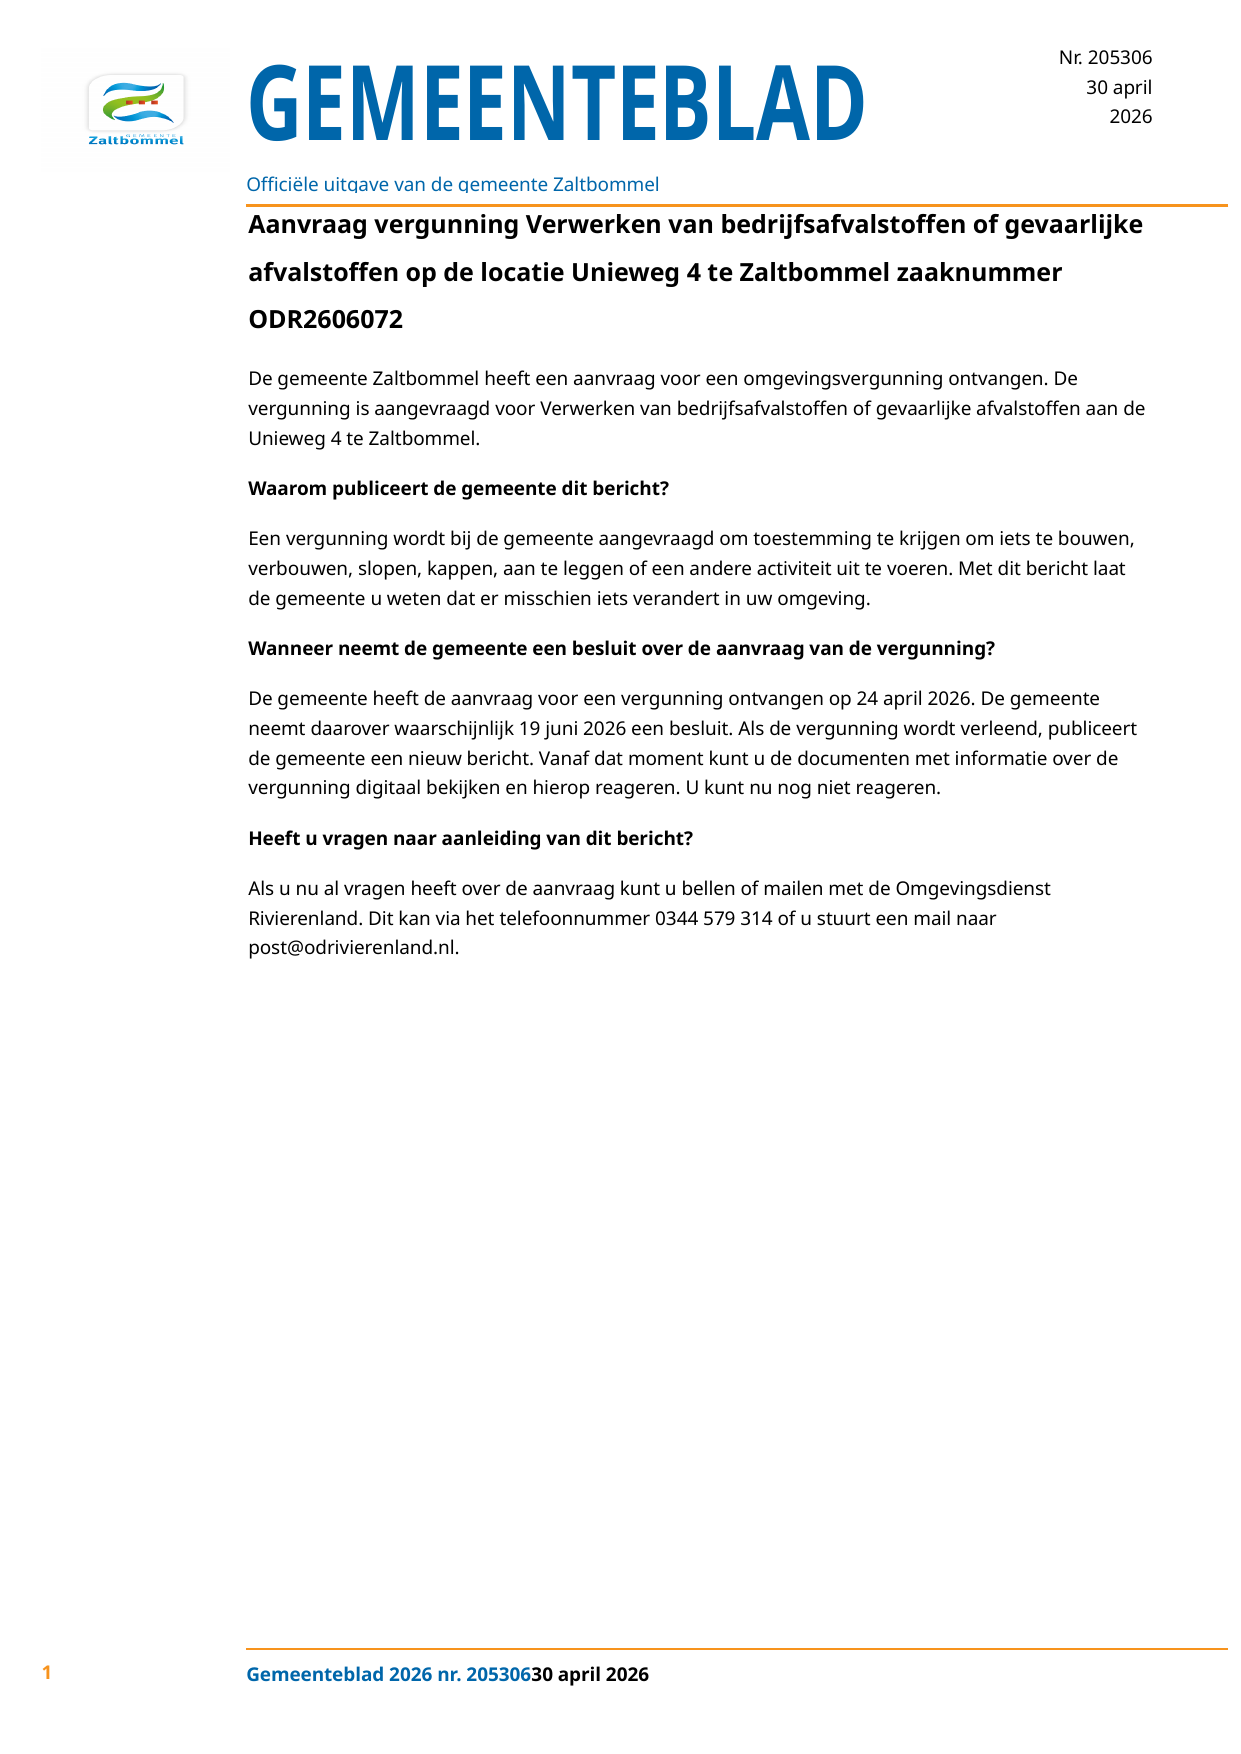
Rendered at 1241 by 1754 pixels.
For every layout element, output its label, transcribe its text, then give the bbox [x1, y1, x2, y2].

text Wanneer neemt de gemeente een besluit over de aanvraag van de vergunning? [248, 635, 1152, 661]
text De gemeente heeft de aanvraag voor een vergunning ontvangen op 24 april 2026. De gemeente neemt daarover waarschijnlijk 19 juni 2026 een besluit. Als de vergunning wordt verleend, publiceert de gemeente een nieuw bericht. Vanaf dat moment kunt u de documenten met informatie over de vergunning digitaal bekijken en hierop reageren. U kunt nu nog niet reageren. [248, 686, 1152, 800]
text Een vergunning wordt bij de gemeente aangevraagd om toestemming te krijgen om iets te bouwen, verbouwen, slopen, kappen, aan te leggen of een andere activiteit uit te voeren. Met dit bericht laat de gemeente u weten dat er misschien iets verandert in uw omgeving. [248, 526, 1152, 610]
text Aanvraag vergunning Verwerken van bedrijfsafvalstoffen of gevaarlijke afvalstoffen op de locatie Unieweg 4 te Zaltbommel zaaknummer ODR2606072 [248, 207, 1152, 336]
text Als u nu al vragen heeft over de aanvraag kunt u bellen of mailen met de Omgevingsdienst Rivierenland. Dit kan via het telefoonnummer 0344 579 314 of u stuurt een mail naar post@odrivierenland.nl. [248, 875, 1152, 960]
text Waarom publiceert de gemeente dit bericht? [248, 475, 1152, 501]
text Heeft u vragen naar aanleiding van dit bericht? [248, 825, 1152, 850]
text De gemeente Zaltbommel heeft een aanvraag voor een omgevingsvergunning ontvangen. De vergunning is aangevraagd voor Verwerken van bedrijfsafvalstoffen of gevaarlijke afvalstoffen aan de Unieweg 4 te Zaltbommel. [248, 366, 1152, 450]
picture [41, 47, 231, 172]
